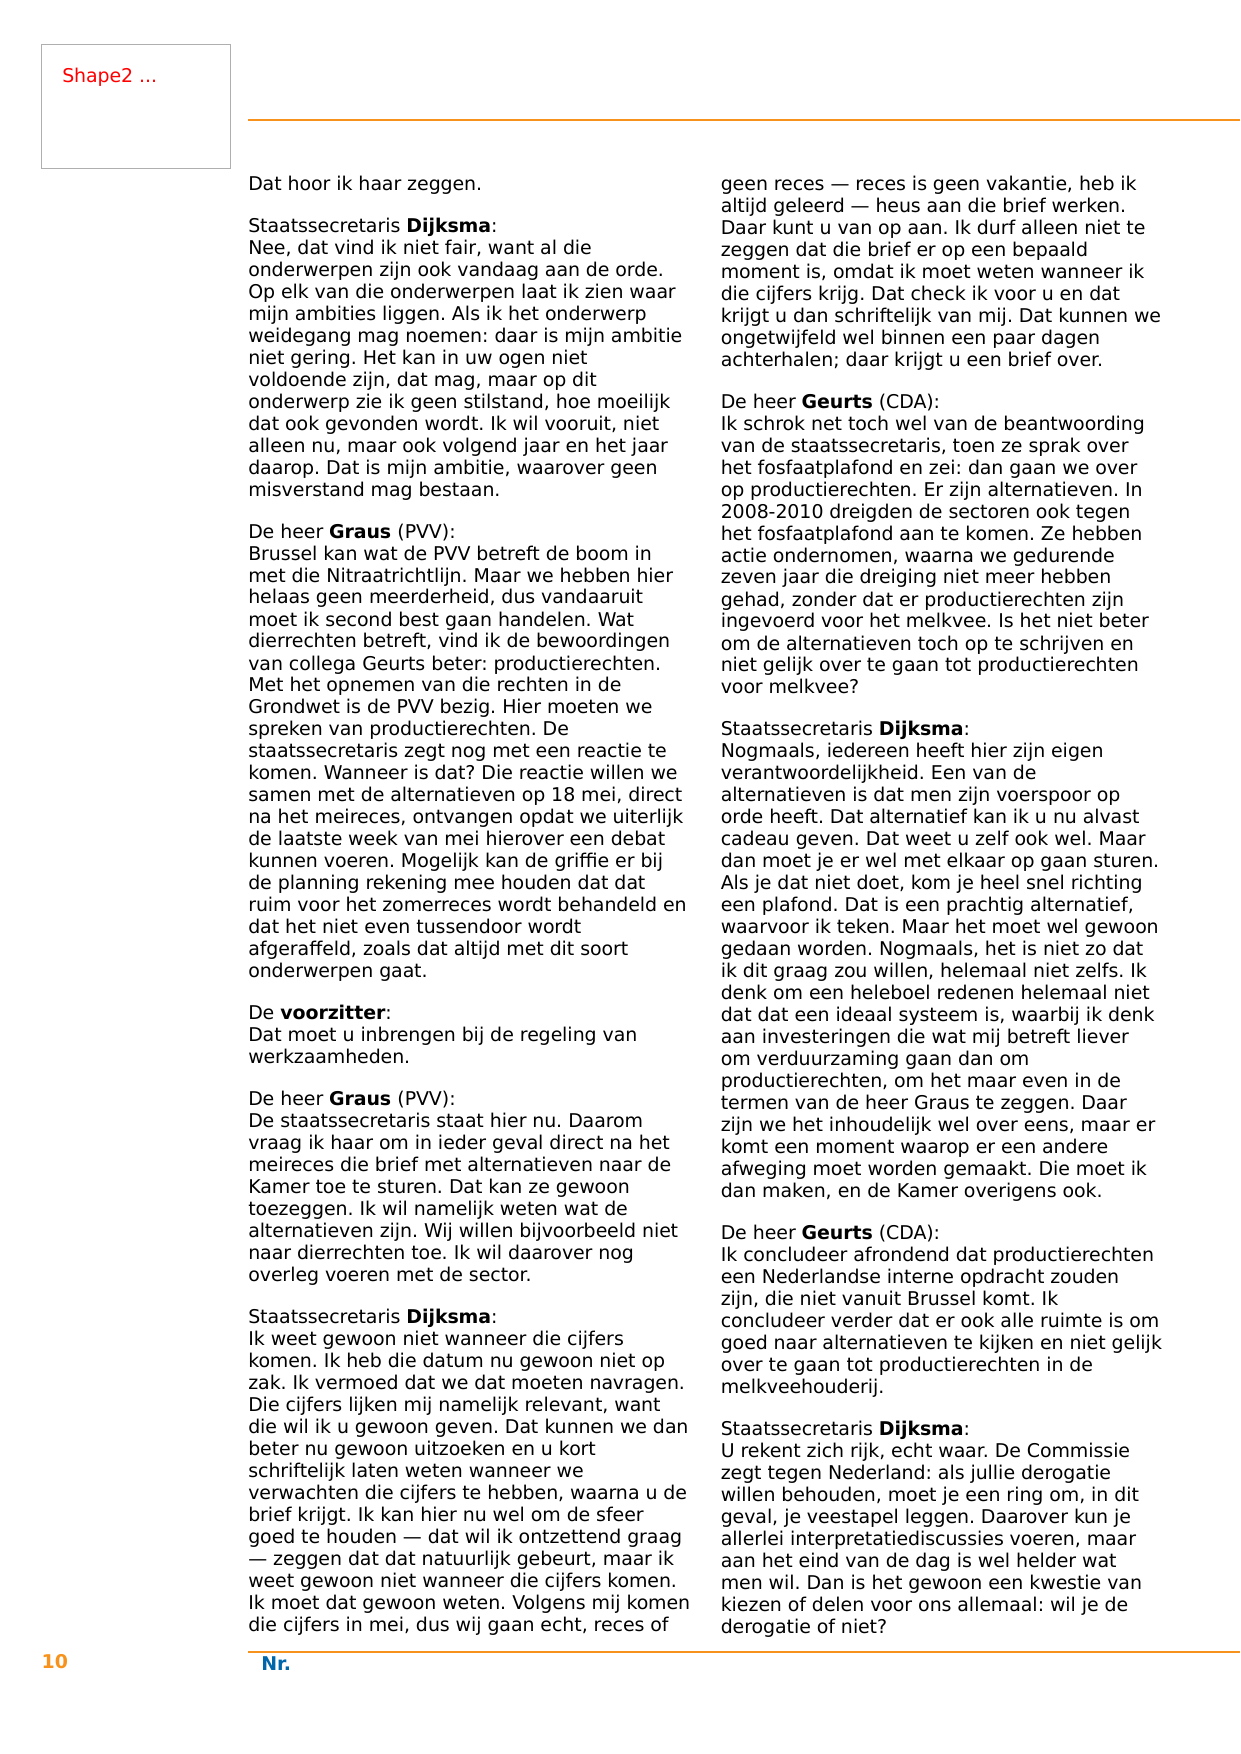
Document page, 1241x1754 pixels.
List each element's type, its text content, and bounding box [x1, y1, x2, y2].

text Dat moet u inbrengen bij de regeling van werkzaamheden. [248, 1024, 691, 1068]
text Dat hoor ik haar zeggen. [248, 173, 691, 195]
text Ik concludeer afrondend dat productierechten een Nederlandse interne opdracht zouden zijn, die niet vanuit Brussel komt. Ik concludeer verder dat er ook alle ruimte is om goed naar alternatieven te kijken en niet gelijk over te gaan tot productierechten in de melkveehouderij. [721, 1244, 1163, 1398]
text Nee, dat vind ik niet fair, want al die onderwerpen zijn ook vandaag aan de orde. Op elk van die onderwerpen laat ik zien waar mijn ambities liggen. Als ik het onderwerp weidegang mag noemen: daar is mijn ambitie niet gering. Het kan in uw ogen niet voldoende zijn, dat mag, maar op dit onderwerp zie ik geen stilstand, hoe moeilijk dat ook gevonden wordt. Ik wil vooruit, niet alleen nu, maar ook volgend jaar en het jaar daarop. Dat is mijn ambitie, waarover geen misverstand mag bestaan. [248, 237, 691, 501]
text Nogmaals, iedereen heeft hier zijn eigen verantwoordelijkheid. Een van de alternatieven is dat men zijn voerspoor op orde heeft. Dat alternatief kan ik u nu alvast cadeau geven. Dat weet u zelf ook wel. Maar dan moet je er wel met elkaar op gaan sturen. Als je dat niet doet, kom je heel snel richting een plafond. Dat is een prachtig alternatief, waarvoor ik teken. Maar het moet wel gewoon gedaan worden. Nogmaals, het is niet zo dat ik dit graag zou willen, helemaal niet zelfs. Ik denk om een heleboel redenen helemaal niet dat dat een ideaal systeem is, waarbij ik denk aan investeringen die wat mij betreft liever om verduurzaming gaan dan om productierechten, om het maar even in de termen van de heer Graus te zeggen. Daar zijn we het inhoudelijk wel over eens, maar er komt een moment waarop er een andere afweging moet worden gemaakt. Die moet ik dan maken, en de Kamer overigens ook. [721, 740, 1163, 1202]
text Ik schrok net toch wel van de beantwoording van de staatssecretaris, toen ze sprak over het fosfaatplafond en zei: dan gaan we over op productierechten. Er zijn alternatieven. In 2008-2010 dreigden de sectoren ook tegen het fosfaatplafond aan te komen. Ze hebben actie ondernomen, waarna we gedurende zeven jaar die dreiging niet meer hebben gehad, zonder dat er productierechten zijn ingevoerd voor het melkvee. Is het niet beter om de alternatieven toch op te schrijven en niet gelijk over te gaan tot productierechten voor melkvee? [721, 413, 1163, 698]
text De staatssecretaris staat hier nu. Daarom vraag ik haar om in ieder geval direct na het meireces die brief met alternatieven naar de Kamer toe te sturen. Dat kan ze gewoon toezeggen. Ik wil namelijk weten wat de alternatieven zijn. Wij willen bijvoorbeeld niet naar dierrechten toe. Ik wil daarover nog overleg voeren met de sector. [248, 1110, 691, 1286]
text De heer Geurts (CDA): [721, 391, 1163, 413]
text De heer Graus (PVV): [248, 521, 691, 542]
text U rekent zich rijk, echt waar. De Commissie zegt tegen Nederland: als jullie derogatie willen behouden, moet je een ring om, in dit geval, je veestapel leggen. Daarover kun je allerlei interpretatiediscussies voeren, maar aan het eind van de dag is wel helder wat men wil. Dan is het gewoon een kwestie van kiezen of delen voor ons allemaal: wil je de derogatie of niet? [721, 1440, 1163, 1637]
text De voorzitter: [248, 1002, 691, 1024]
text geen reces — reces is geen vakantie, heb ik altijd geleerd — heus aan die brief werken. Daar kunt u van op aan. Ik durf alleen niet te zeggen dat die brief er op een bepaald moment is, omdat ik moet weten wanneer ik die cijfers krijg. Dat check ik voor u en dat krijgt u dan schriftelijk van mij. Dat kunnen we ongetwijfeld wel binnen een paar dagen achterhalen; daar krijgt u een brief over. [721, 173, 1163, 371]
text De heer Geurts (CDA): [721, 1222, 1163, 1244]
text Staatssecretaris Dijksma: [248, 215, 691, 237]
text Ik weet gewoon niet wanneer die cijfers komen. Ik heb die datum nu gewoon niet op zak. Ik vermoed dat we dat moeten navragen. Die cijfers lijken mij namelijk relevant, want die wil ik u gewoon geven. Dat kunnen we dan beter nu gewoon uitzoeken en u kort schriftelijk laten weten wanneer we verwachten die cijfers te hebben, waarna u de brief krijgt. Ik kan hier nu wel om de sfeer goed te houden — dat wil ik ontzettend graag — zeggen dat dat natuurlijk gebeurt, maar ik weet gewoon niet wanneer die cijfers komen. Ik moet dat gewoon weten. Volgens mij komen die cijfers in mei, dus wij gaan echt, reces of [248, 1328, 691, 1636]
text Staatssecretaris Dijksma: [721, 1418, 1163, 1440]
text Staatssecretaris Dijksma: [721, 718, 1163, 740]
text De heer Graus (PVV): [248, 1088, 691, 1110]
text Brussel kan wat de PVV betreft de boom in met die Nitraatrichtlijn. Maar we hebben hier helaas geen meerderheid, dus vandaaruit moet ik second best gaan handelen. Wat dierrechten betreft, vind ik de bewoordingen van collega Geurts beter: productierechten. Met het opnemen van die rechten in de Grondwet is de PVV bezig. Hier moeten we spreken van productierechten. De staatssecretaris zegt nog met een reactie te komen. Wanneer is dat? Die reactie willen we samen met de alternatieven op 18 mei, direct na het meireces, ontvangen opdat we uiterlijk de laatste week van mei hierover een debat kunnen voeren. Mogelijk kan de griffie er bij de planning rekening mee houden dat dat ruim voor het zomerreces wordt behandeld en dat het niet even tussendoor wordt afgeraffeld, zoals dat altijd met dit soort onderwerpen gaat. [248, 542, 691, 982]
text Staatssecretaris Dijksma: [248, 1306, 691, 1328]
